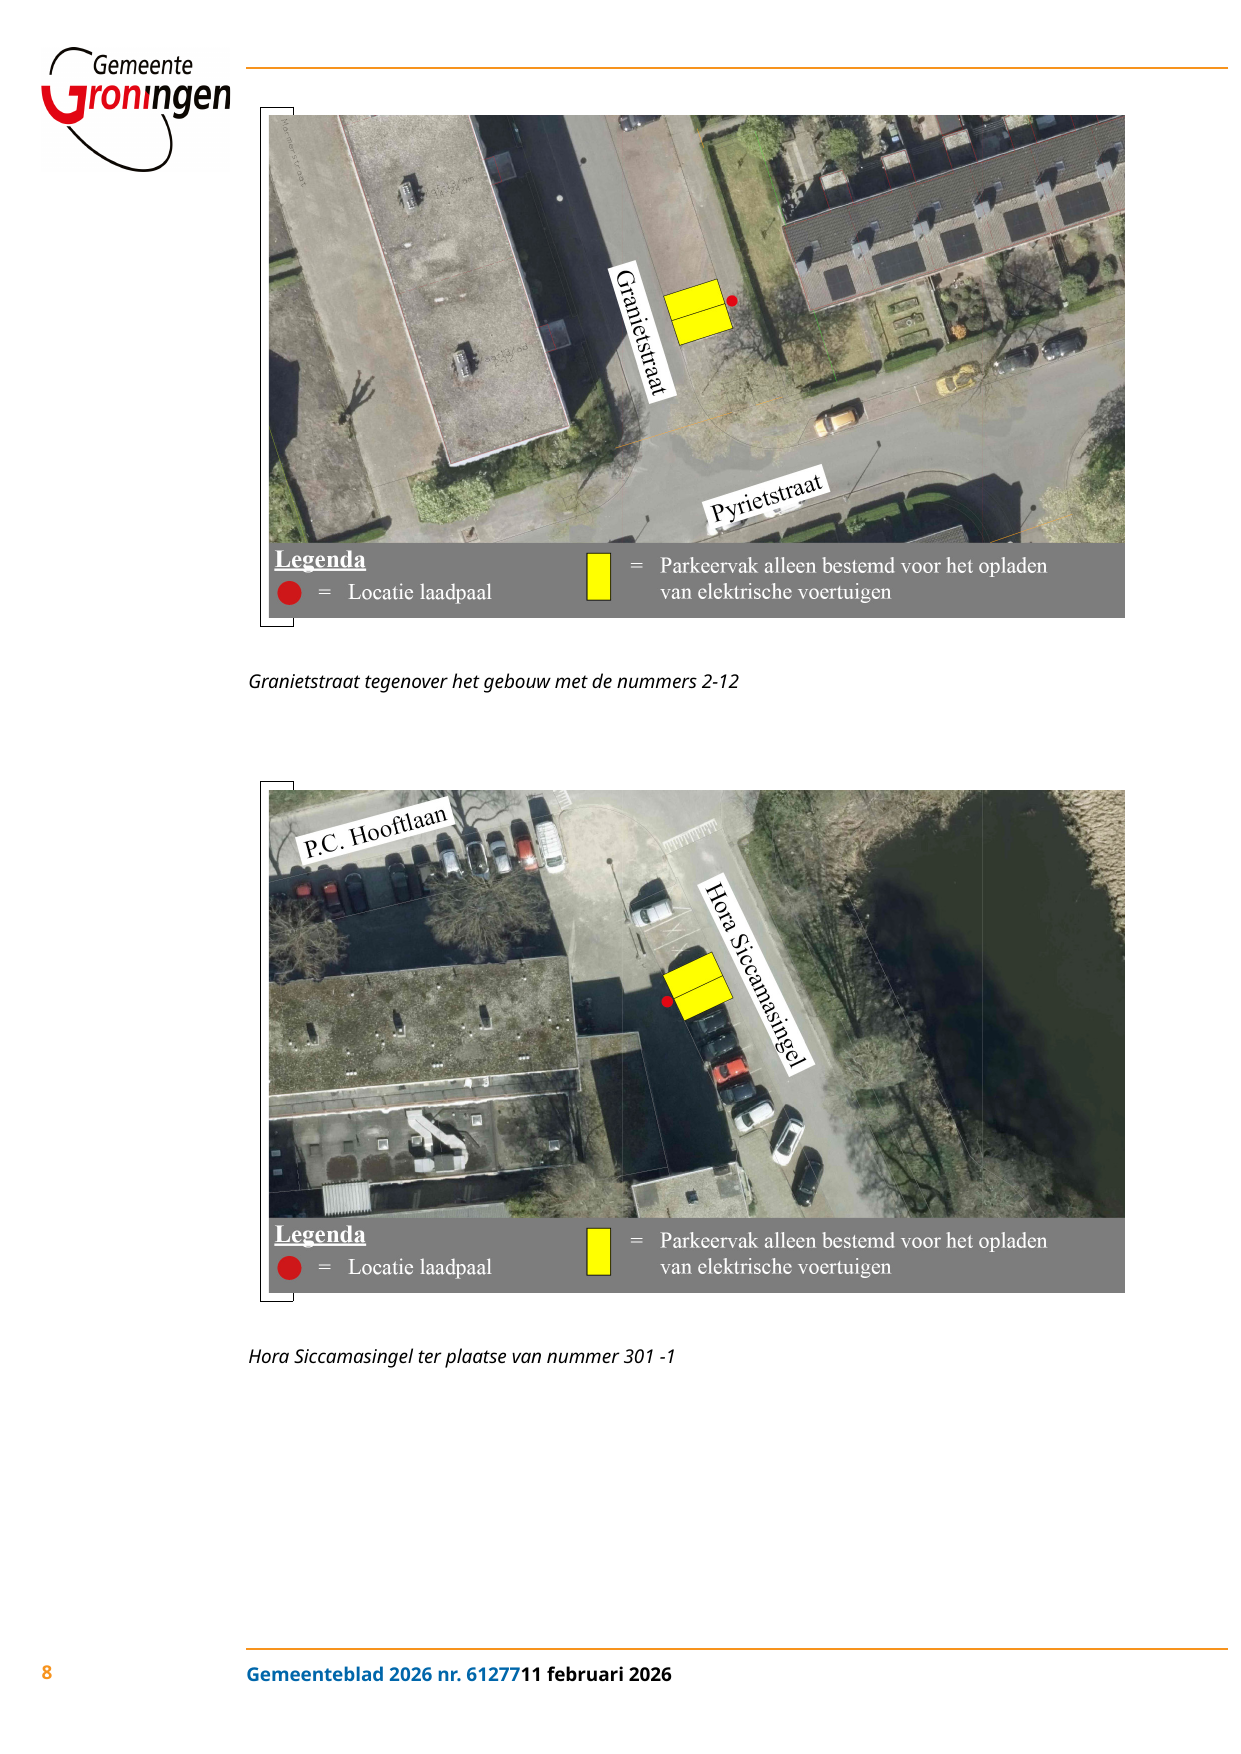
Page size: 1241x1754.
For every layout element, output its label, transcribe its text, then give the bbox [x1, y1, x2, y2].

text Hora Siccamasingel ter plaatse van nummer 301 -1 [248, 1343, 1152, 1369]
picture [268, 115, 1125, 618]
picture [41, 47, 231, 172]
text Granietstraat tegenover het gebouw met de nummers 2-12 [248, 669, 1152, 694]
picture [268, 790, 1125, 1293]
